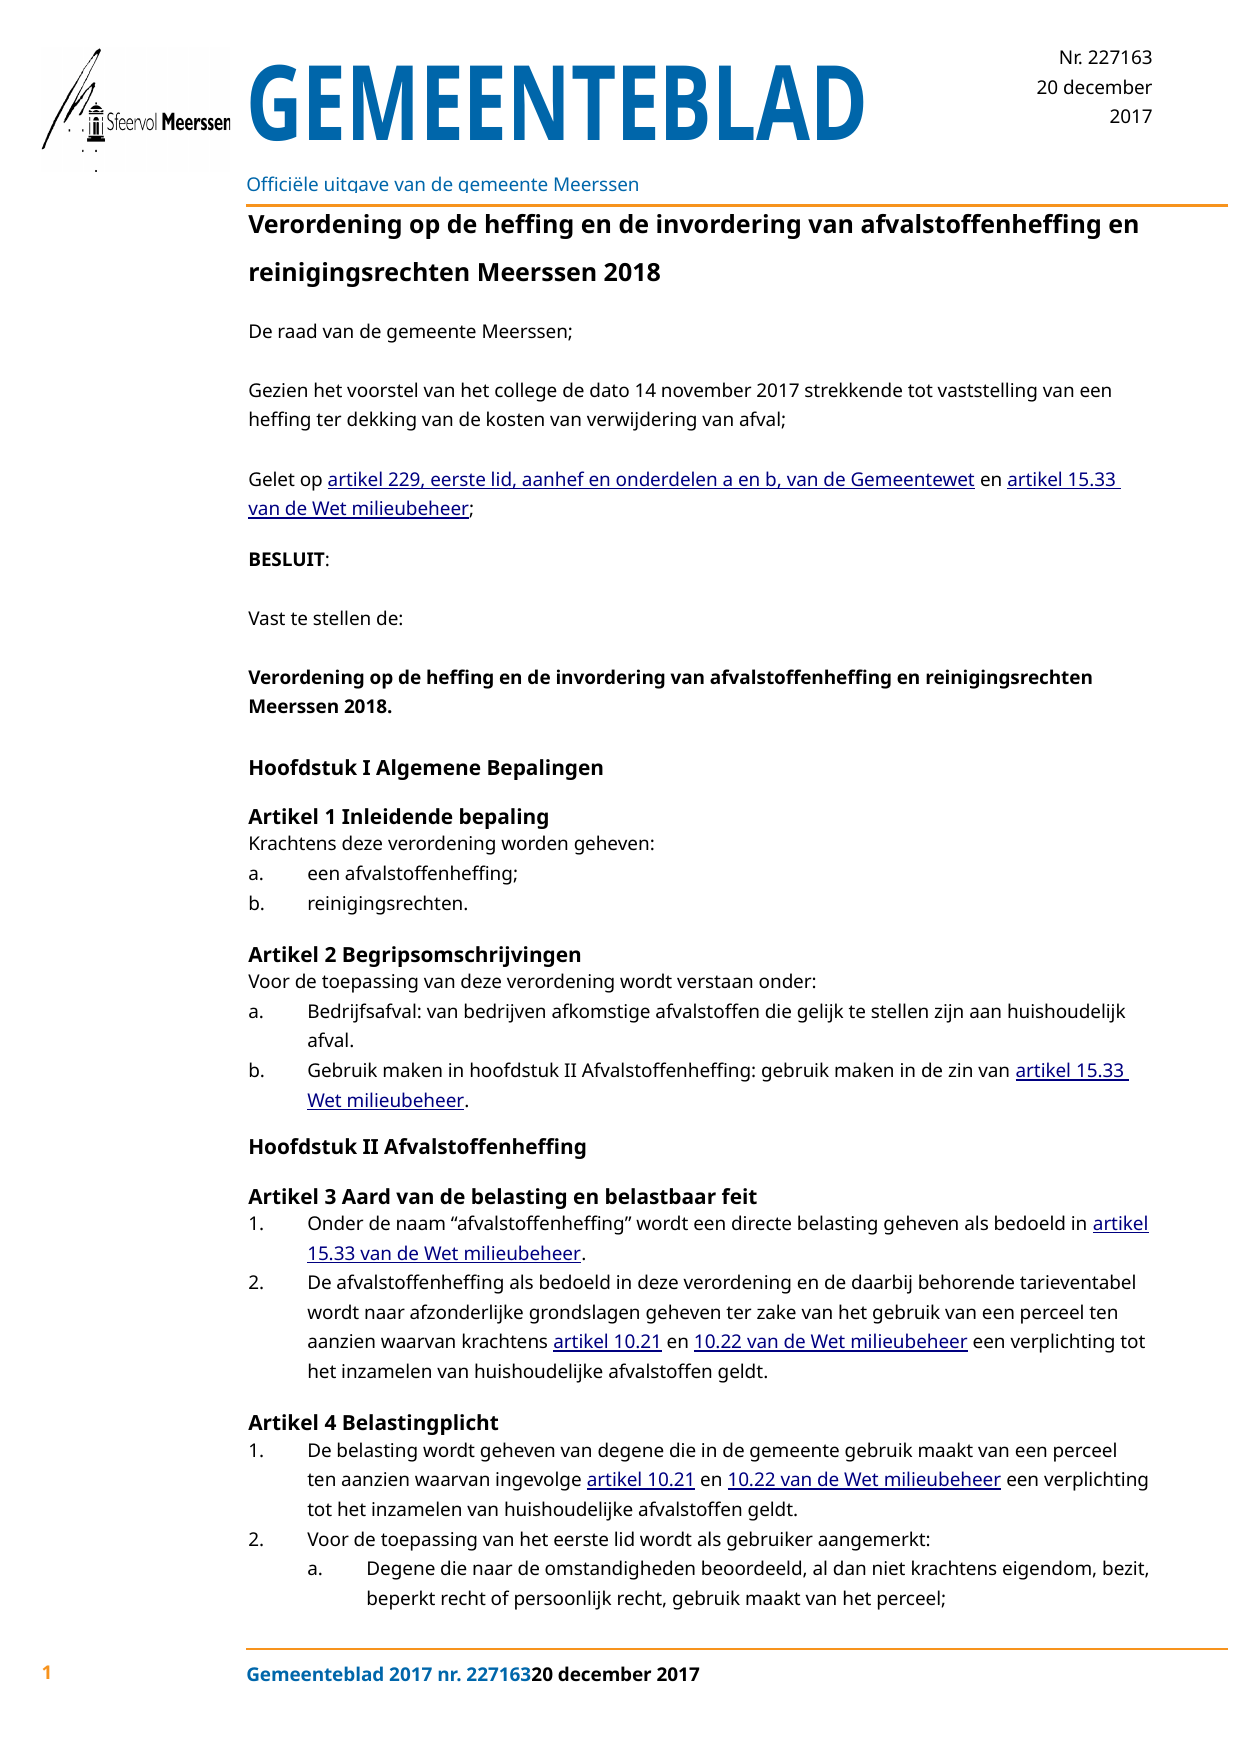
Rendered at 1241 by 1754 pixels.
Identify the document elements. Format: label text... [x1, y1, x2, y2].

list een afvalstoffenheffing; [248, 860, 1152, 886]
text Gezien het voorstel van het college de dato 14 november 2017 strekkende tot vaststelling van een heffing ter dekking van de kosten van verwijdering van afval; [248, 377, 1152, 432]
text Verordening op de heffing en de invordering van afvalstoffenheffing en reinigingsrechten Meerssen 2018 [248, 207, 1152, 288]
text Hoofdstuk II Afvalstoffenheffing [248, 1132, 1152, 1161]
text Krachtens deze verordening worden geheven: [248, 831, 1152, 856]
text Vast te stellen de: [248, 605, 1152, 631]
text Artikel 2 Begripsomschrijvingen [248, 940, 1152, 968]
text Voor de toepassing van deze verordening wordt verstaan onder: [248, 968, 1152, 994]
list Bedrijfsafval: van bedrijven afkomstige afvalstoffen die gelijk te stellen zijn aan huishoudelijk afval. [248, 998, 1152, 1053]
text Artikel 4 Belastingplicht [248, 1408, 1152, 1437]
list Degene die naar de omstandigheden beoordeeld, al dan niet krachtens eigendom, bezit, beperkt recht of persoonlijk recht, gebruik maakt van het perceel; [307, 1555, 1152, 1611]
text De raad van de gemeente Meerssen; [248, 318, 1152, 344]
text Verordening op de heffing en de invordering van afvalstoffenheffing en reinigingsrechten Meerssen 2018. [248, 664, 1152, 719]
text Artikel 1 Inleidende bepaling [248, 802, 1152, 831]
list De belasting wordt geheven van degene die in de gemeente gebruik maakt van een perceel ten aanzien waarvan ingevolge artikel 10.21 en 10.22 van de Wet milieubeheer een verplichting tot het inzamelen van huishoudelijke afvalstoffen geldt. [248, 1437, 1152, 1522]
list De afvalstoffenheffing als bedoeld in deze verordening en de daarbij behorende tarieventabel wordt naar afzonderlijke grondslagen geheven ter zake van het gebruik van een perceel ten aanzien waarvan krachtens artikel 10.21 en 10.22 van de Wet milieubeheer een verplichting tot het inzamelen van huishoudelijke afvalstoffen geldt. [248, 1269, 1152, 1384]
text Hoofdstuk I Algemene Bepalingen [248, 753, 1152, 781]
list Onder de naam “afvalstoffenheffing” wordt een directe belasting geheven als bedoeld in artikel 15.33 van de Wet milieubeheer. [248, 1210, 1152, 1266]
list reinigingsrechten. [248, 890, 1152, 915]
text Gelet op artikel 229, eerste lid, aanhef en onderdelen a en b, van de Gemeentewet en artikel 15.33 van de Wet milieubeheer; [248, 466, 1152, 521]
list Gebruik maken in hoofdstuk II Afvalstoffenheffing: gebruik maken in de zin van artikel 15.33 Wet milieubeheer. [248, 1057, 1152, 1113]
text Artikel 3 Aard van de belasting en belastbaar feit [248, 1182, 1152, 1210]
text BESLUIT: [248, 546, 1152, 571]
picture [41, 47, 231, 172]
list Voor de toepassing van het eerste lid wordt als gebruiker aangemerkt: [248, 1526, 1152, 1551]
